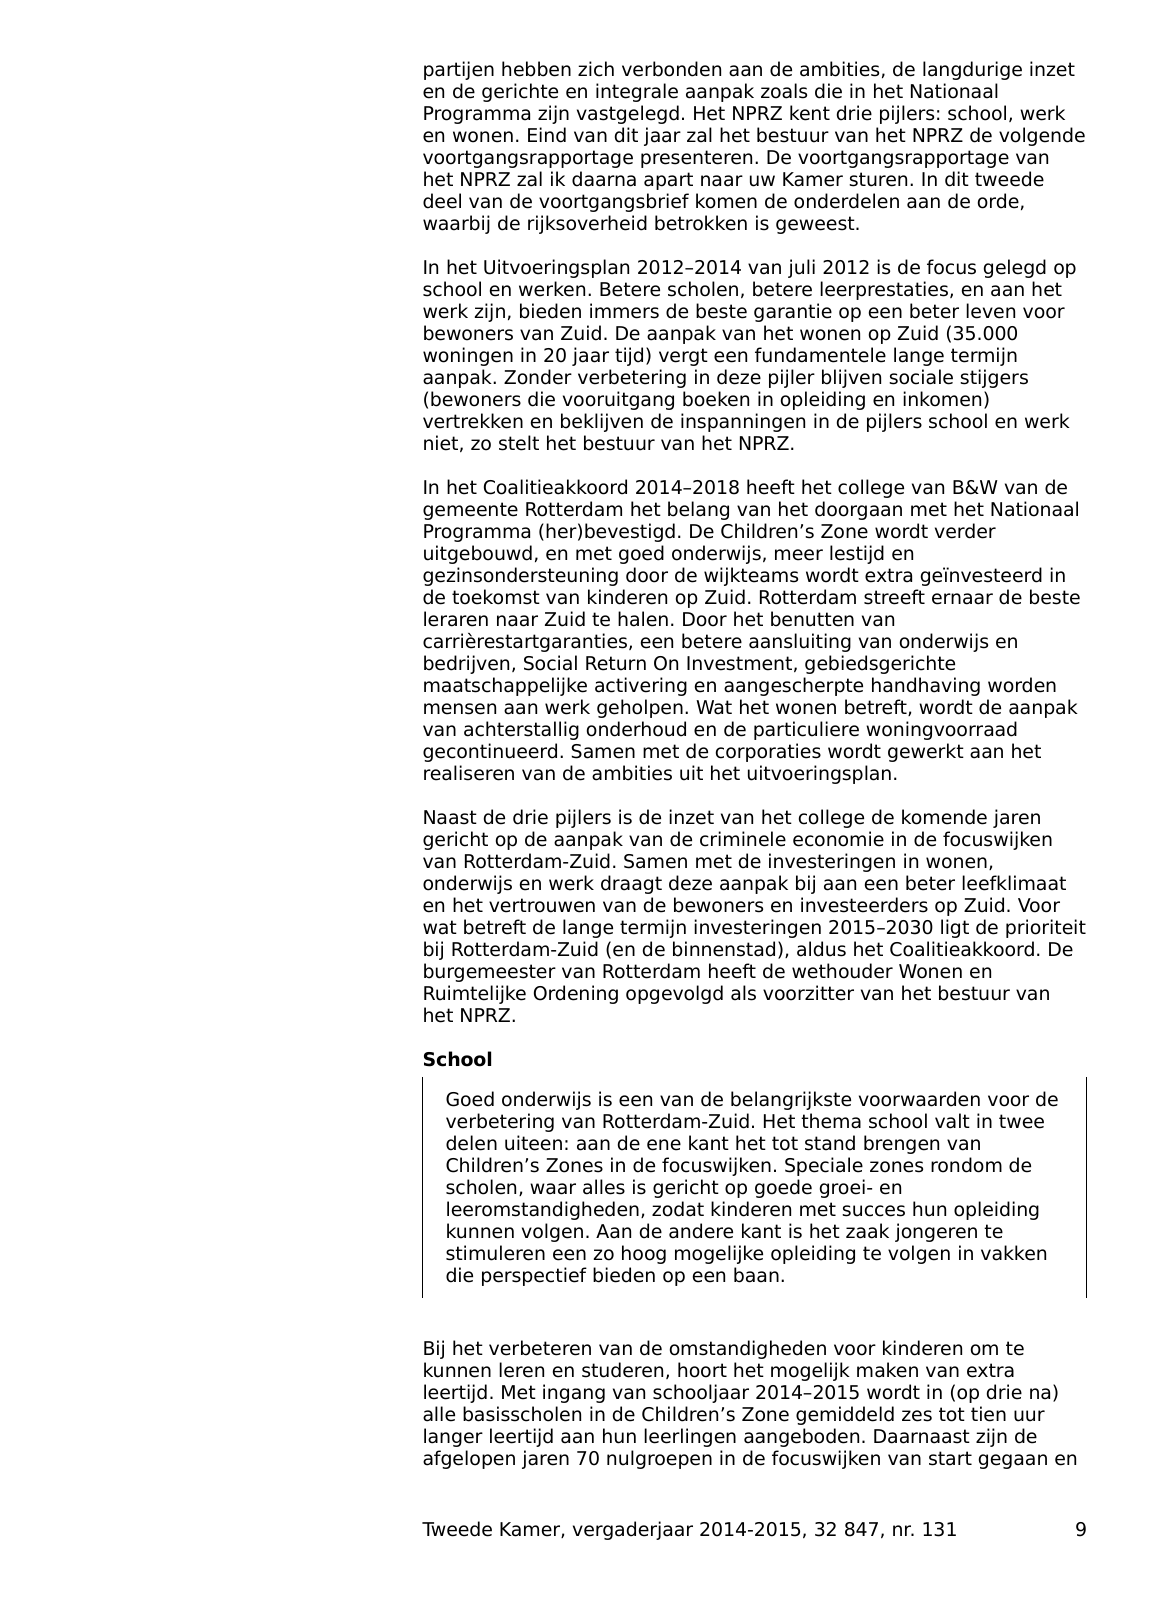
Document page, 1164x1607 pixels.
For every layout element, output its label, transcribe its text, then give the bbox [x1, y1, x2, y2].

table_header Goed onderwijs is een van de belangrijkste voorwaarden voor de verbetering van Rotterdam-Zuid. Het thema school valt in twee delen uiteen: aan de ene kant het tot stand brengen van Children’s Zones in de focuswijken. Speciale zones rondom de scholen, waar alles is gericht op goede groei- en leeromstandigheden, zodat kinderen met succes hun opleiding kunnen volgen. Aan de andere kant is het zaak jongeren te stimuleren een zo hoog mogelijke opleiding te volgen in vakken die perspectief bieden op een baan. [423, 1077, 1086, 1298]
text In het Coalitieakkoord 2014–2018 heeft het college van B&W van de gemeente Rotterdam het belang van het doorgaan met het Nationaal Programma (her)bevestigd. De Children’s Zone wordt verder uitgebouwd, en met goed onderwijs, meer lestijd en gezinsondersteuning door de wijkteams wordt extra geïnvesteerd in de toekomst van kinderen op Zuid. Rotterdam streeft ernaar de beste leraren naar Zuid te halen. Door het benutten van carrièrestartgaranties, een betere aansluiting van onderwijs en bedrijven, Social Return On Investment, gebiedsgerichte maatschappelijke activering en aangescherpte handhaving worden mensen aan werk geholpen. Wat het wonen betreft, wordt de aanpak van achterstallig onderhoud en de particuliere woningvoorraad gecontinueerd. Samen met de corporaties wordt gewerkt aan het realiseren van de ambities uit het uitvoeringsplan. [422, 477, 1087, 785]
subtitle School [422, 1049, 1087, 1071]
text In het Uitvoeringsplan 2012–2014 van juli 2012 is de focus gelegd op school en werken. Betere scholen, betere leerprestaties, en aan het werk zijn, bieden immers de beste garantie op een beter leven voor bewoners van Zuid. De aanpak van het wonen op Zuid (35.000 woningen in 20 jaar tijd) vergt een fundamentele lange termijn aanpak. Zonder verbetering in deze pijler blijven sociale stijgers (bewoners die vooruitgang boeken in opleiding en inkomen) vertrekken en beklijven de inspanningen in de pijlers school en werk niet, zo stelt het bestuur van het NPRZ. [422, 257, 1087, 455]
text Naast de drie pijlers is de inzet van het college de komende jaren gericht op de aanpak van de criminele economie in de focuswijken van Rotterdam-Zuid. Samen met de investeringen in wonen, onderwijs en werk draagt deze aanpak bij aan een beter leefklimaat en het vertrouwen van de bewoners en investeerders op Zuid. Voor wat betreft de lange termijn investeringen 2015–2030 ligt de prioriteit bij Rotterdam-Zuid (en de binnenstad), aldus het Coalitieakkoord. De burgemeester van Rotterdam heeft de wethouder Wonen en Ruimtelijke Ordening opgevolgd als voorzitter van het bestuur van het NPRZ. [422, 807, 1087, 1027]
text Bij het verbeteren van de omstandigheden voor kinderen om te kunnen leren en studeren, hoort het mogelijk maken van extra leertijd. Met ingang van schooljaar 2014–2015 wordt in (op drie na) alle basisscholen in de Children’s Zone gemiddeld zes tot tien uur langer leertijd aan hun leerlingen aangeboden. Daarnaast zijn de afgelopen jaren 70 nulgroepen in de focuswijken van start gegaan en [422, 1338, 1087, 1470]
text partijen hebben zich verbonden aan de ambities, de langdurige inzet en de gerichte en integrale aanpak zoals die in het Nationaal Programma zijn vastgelegd. Het NPRZ kent drie pijlers: school, werk en wonen. Eind van dit jaar zal het bestuur van het NPRZ de volgende voortgangsrapportage presenteren. De voortgangsrapportage van het NPRZ zal ik daarna apart naar uw Kamer sturen. In dit tweede deel van de voortgangsbrief komen de onderdelen aan de orde, waarbij de rijksoverheid betrokken is geweest. [422, 59, 1087, 235]
